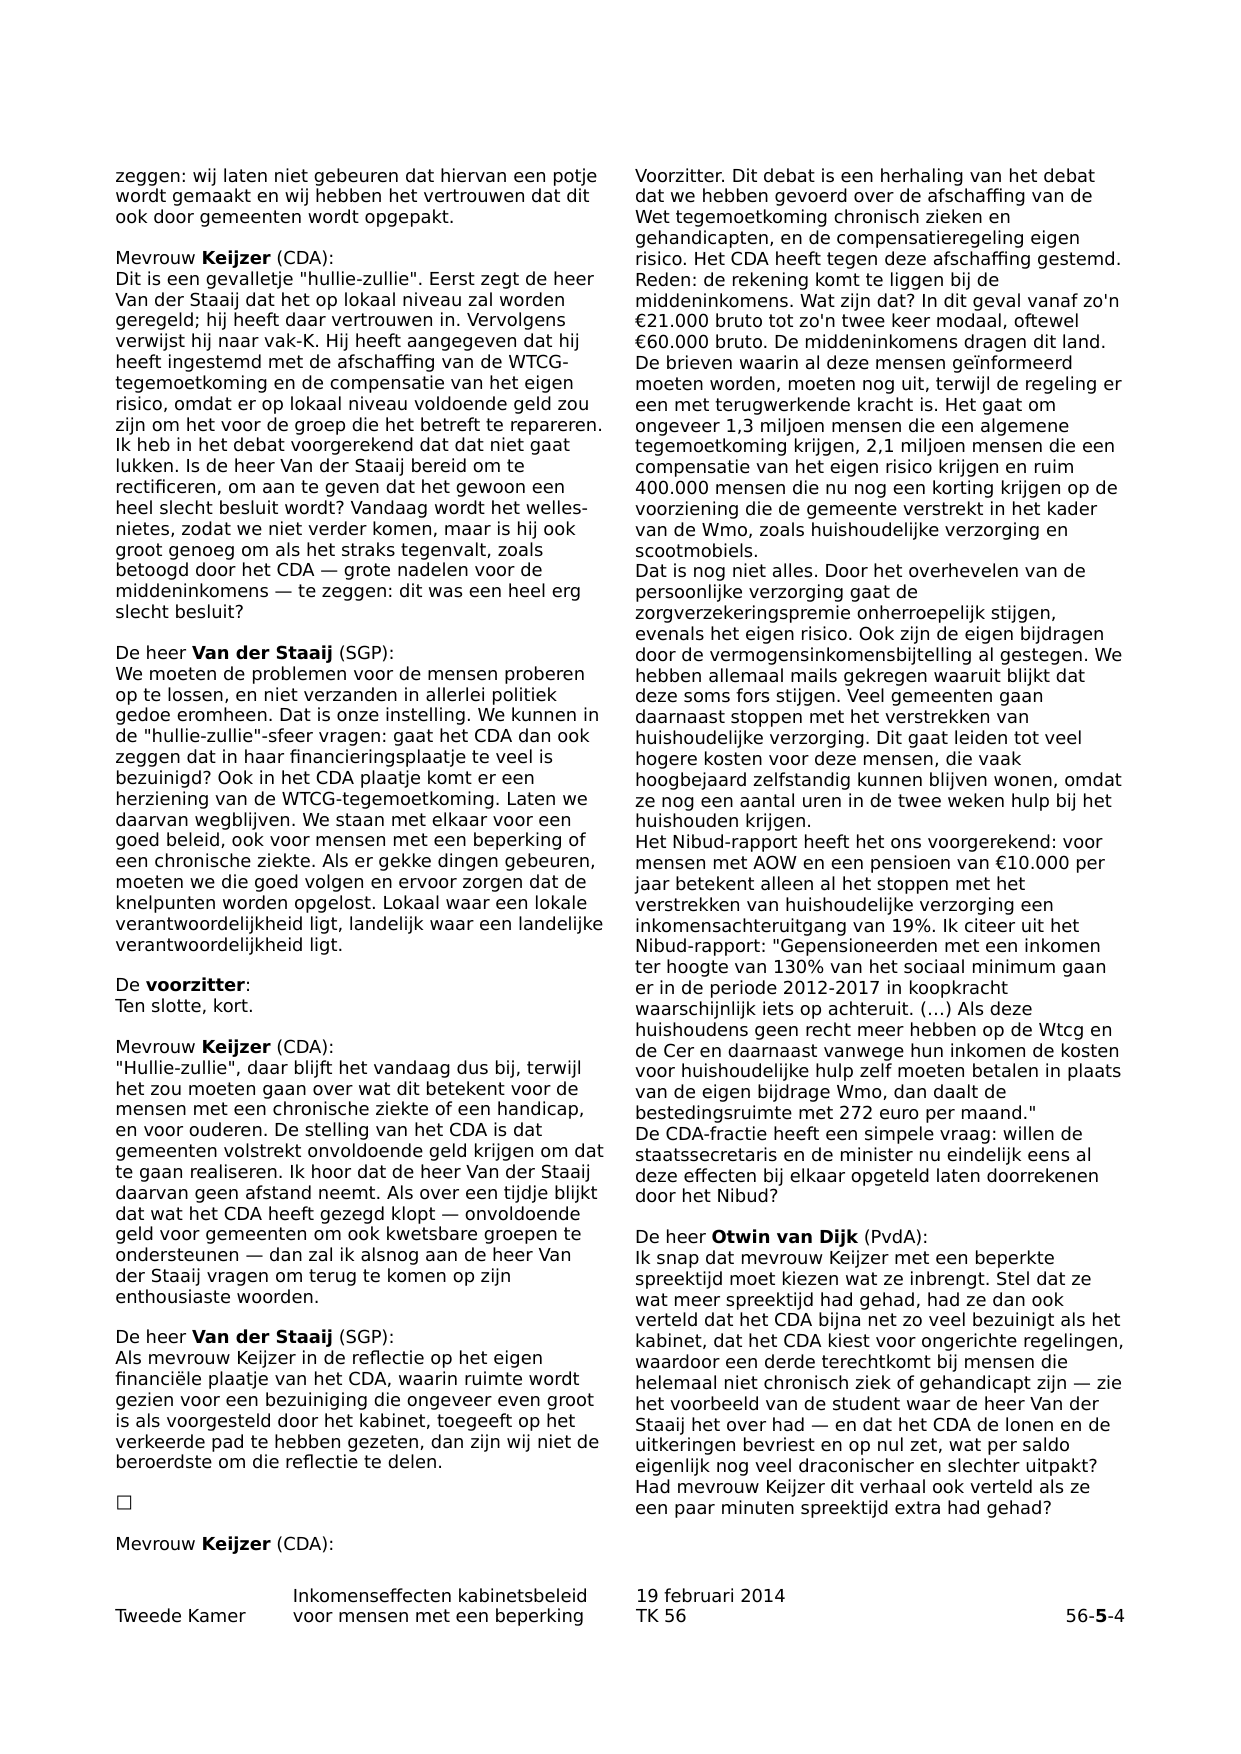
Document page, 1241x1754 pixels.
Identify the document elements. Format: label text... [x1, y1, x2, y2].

text De heer Van der Staaij (SGP): [115, 1327, 605, 1348]
text Als mevrouw Keijzer in de reflectie op het eigen financiële plaatje van het CDA, waarin ruimte wordt gezien voor een bezuiniging die ongeveer even groot is als voorgesteld door het kabinet, toegeeft op het verkeerde pad te hebben gezeten, dan zijn wij niet de beroerdste om die reflectie te delen. [115, 1348, 605, 1473]
text De heer Van der Staaij (SGP): [115, 643, 605, 663]
text ⬜ [115, 1493, 605, 1514]
text zeggen: wij laten niet gebeuren dat hiervan een potje wordt gemaakt en wij hebben het vertrouwen dat dit ook door gemeenten wordt opgepakt. [115, 165, 605, 228]
text "Hullie-zullie", daar blijft het vandaag dus bij, terwijl het zou moeten gaan over wat dit betekent voor de mensen met een chronische ziekte of een handicap, en voor ouderen. De stelling van het CDA is dat gemeenten volstrekt onvoldoende geld krijgen om dat te gaan realiseren. Ik hoor dat de heer Van der Staaij daarvan geen afstand neemt. Als over een tijdje blijkt dat wat het CDA heeft gezegd klopt — onvoldoende geld voor gemeenten om ook kwetsbare groepen te ondersteunen — dan zal ik alsnog aan de heer Van der Staaij vragen om terug te komen op zijn enthousiaste woorden. [115, 1057, 605, 1307]
text Mevrouw Keijzer (CDA): [115, 248, 605, 268]
text Ten slotte, kort. [115, 996, 605, 1017]
text Dit is een gevalletje "hullie-zullie". Eerst zegt de heer Van der Staaij dat het op lokaal niveau zal worden geregeld; hij heeft daar vertrouwen in. Vervolgens verwijst hij naar vak-K. Hij heeft aangegeven dat hij heeft ingestemd met de afschaffing van de WTCG-tegemoetkoming en de compensatie van het eigen risico, omdat er op lokaal niveau voldoende geld zou zijn om het voor de groep die het betreft te repareren. Ik heb in het debat voorgerekend dat dat niet gaat lukken. Is de heer Van der Staaij bereid om te rectificeren, om aan te geven dat het gewoon een heel slecht besluit wordt? Vandaag wordt het welles-nietes, zodat we niet verder komen, maar is hij ook groot genoeg om als het straks tegenvalt, zoals betoogd door het CDA — grote nadelen voor de middeninkomens — te zeggen: dit was een heel erg slecht besluit? [115, 268, 605, 623]
text De heer Otwin van Dijk (PvdA): [635, 1227, 1125, 1248]
text Mevrouw Keijzer (CDA): [115, 1534, 605, 1554]
text We moeten de problemen voor de mensen proberen op te lossen, en niet verzanden in allerlei politiek gedoe eromheen. Dat is onze instelling. We kunnen in de "hullie-zullie"-sfeer vragen: gaat het CDA dan ook zeggen dat in haar financieringsplaatje te veel is bezuinigd? Ook in het CDA plaatje komt er een herziening van de WTCG-tegemoetkoming. Laten we daarvan wegblijven. We staan met elkaar voor een goed beleid, ook voor mensen met een beperking of een chronische ziekte. Als er gekke dingen gebeuren, moeten we die goed volgen en ervoor zorgen dat de knelpunten worden opgelost. Lokaal waar een lokale verantwoordelijkheid ligt, landelijk waar een landelijke verantwoordelijkheid ligt. [115, 663, 605, 955]
text Voorzitter. Dit debat is een herhaling van het debat dat we hebben gevoerd over de afschaffing van de Wet tegemoetkoming chronisch zieken en gehandicapten, en de compensatieregeling eigen risico. Het CDA heeft tegen deze afschaffing gestemd. Reden: de rekening komt te liggen bij de middeninkomens. Wat zijn dat? In dit geval vanaf zo'n €21.000 bruto tot zo'n twee keer modaal, oftewel €60.000 bruto. De middeninkomens dragen dit land. [635, 165, 1125, 353]
text Mevrouw Keijzer (CDA): [115, 1037, 605, 1057]
text Het Nibud-rapport heeft het ons voorgerekend: voor mensen met AOW en een pensioen van €10.000 per jaar betekent alleen al het stoppen met het verstrekken van huishoudelijke verzorging een inkomensachteruitgang van 19%. Ik citeer uit het Nibud-rapport: "Gepensioneerden met een inkomen ter hoogte van 130% van het sociaal minimum gaan er in de periode 2012-2017 in koopkracht waarschijnlijk iets op achteruit. (…) Als deze huishoudens geen recht meer hebben op de Wtcg en de Cer en daarnaast vanwege hun inkomen de kosten voor huishoudelijke hulp zelf moeten betalen in plaats van de eigen bijdrage Wmo, dan daalt de bestedingsruimte met 272 euro per maand." [635, 832, 1125, 1124]
text De voorzitter: [115, 975, 605, 996]
text De brieven waarin al deze mensen geïnformeerd moeten worden, moeten nog uit, terwijl de regeling er een met terugwerkende kracht is. Het gaat om ongeveer 1,3 miljoen mensen die een algemene tegemoetkoming krijgen, 2,1 miljoen mensen die een compensatie van het eigen risico krijgen en ruim 400.000 mensen die nu nog een korting krijgen op de voorziening die de gemeente verstrekt in het kader van de Wmo, zoals huishoudelijke verzorging en scootmobiels. [635, 353, 1125, 561]
text Ik snap dat mevrouw Keijzer met een beperkte spreektijd moet kiezen wat ze inbrengt. Stel dat ze wat meer spreektijd had gehad, had ze dan ook verteld dat het CDA bijna net zo veel bezuinigt als het kabinet, dat het CDA kiest voor ongerichte regelingen, waardoor een derde terechtkomt bij mensen die helemaal niet chronisch ziek of gehandicapt zijn — zie het voorbeeld van de student waar de heer Van der Staaij het over had — en dat het CDA de lonen en de uitkeringen bevriest en op nul zet, wat per saldo eigenlijk nog veel draconischer en slechter uitpakt? Had mevrouw Keijzer dit verhaal ook verteld als ze een paar minuten spreektijd extra had gehad? [635, 1248, 1125, 1518]
text Dat is nog niet alles. Door het overhevelen van de persoonlijke verzorging gaat de zorgverzekeringspremie onherroepelijk stijgen, evenals het eigen risico. Ook zijn de eigen bijdragen door de vermogensinkomensbijtelling al gestegen. We hebben allemaal mails gekregen waaruit blijkt dat deze soms fors stijgen. Veel gemeenten gaan daarnaast stoppen met het verstrekken van huishoudelijke verzorging. Dit gaat leiden tot veel hogere kosten voor deze mensen, die vaak hoogbejaard zelfstandig kunnen blijven wonen, omdat ze nog een aantal uren in de twee weken hulp bij het huishouden krijgen. [635, 561, 1125, 832]
text De CDA-fractie heeft een simpele vraag: willen de staatssecretaris en de minister nu eindelijk eens al deze effecten bij elkaar opgeteld laten doorrekenen door het Nibud? [635, 1124, 1125, 1207]
